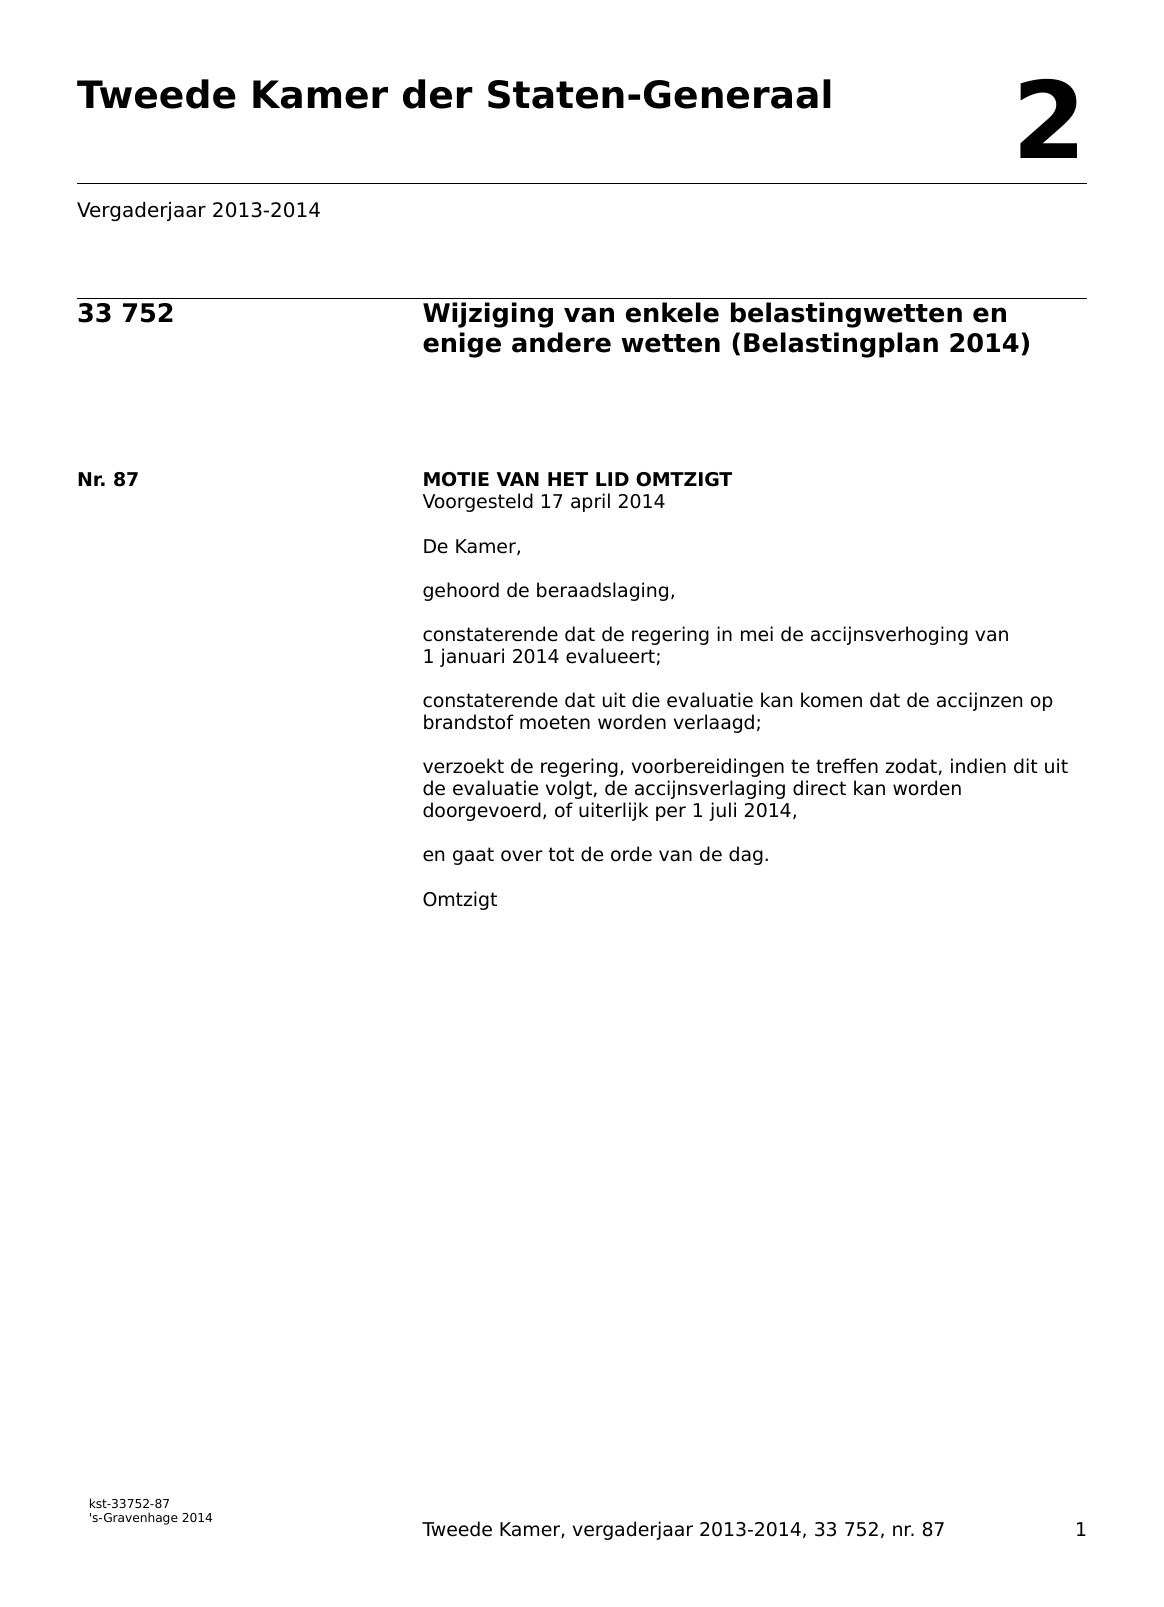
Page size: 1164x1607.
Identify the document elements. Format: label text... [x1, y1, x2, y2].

text Voorgesteld 17 april 2014 [422, 491, 1087, 513]
text en gaat over tot de orde van de dag. [422, 844, 1087, 866]
table_cell Vergaderjaar 2013-2014 [77, 184, 1087, 298]
text Omtzigt [422, 888, 1087, 910]
text De Kamer, [422, 536, 1087, 557]
table_header Tweede Kamer der Staten-Generaal [77, 59, 886, 183]
text constaterende dat uit die evaluatie kan komen dat de accijnzen op brandstof moeten worden verlaagd; [422, 690, 1087, 734]
text verzoekt de regering, voorbereidingen te treffen zodat, indien dit uit de evaluatie volgt, de accijnsverlaging direct kan worden doorgevoerd, of uiterlijk per 1 juli 2014, [422, 756, 1087, 822]
subtitle 33 752 Wijziging van enkele belastingwetten en enige andere wetten (Belastingplan 2014) [77, 299, 1087, 358]
text 's-Gravenhage 2014 [88, 1511, 323, 1525]
text kst-33752-87 [88, 1497, 323, 1511]
subtitle Nr. 87 MOTIE VAN HET LID OMTZIGT [77, 469, 1087, 491]
text gehoord de beraadslaging, [422, 580, 1087, 602]
text constaterende dat de regering in mei de accijnsverhoging van 1 januari 2014 evalueert; [422, 624, 1087, 668]
table_header 2 [886, 59, 1087, 183]
